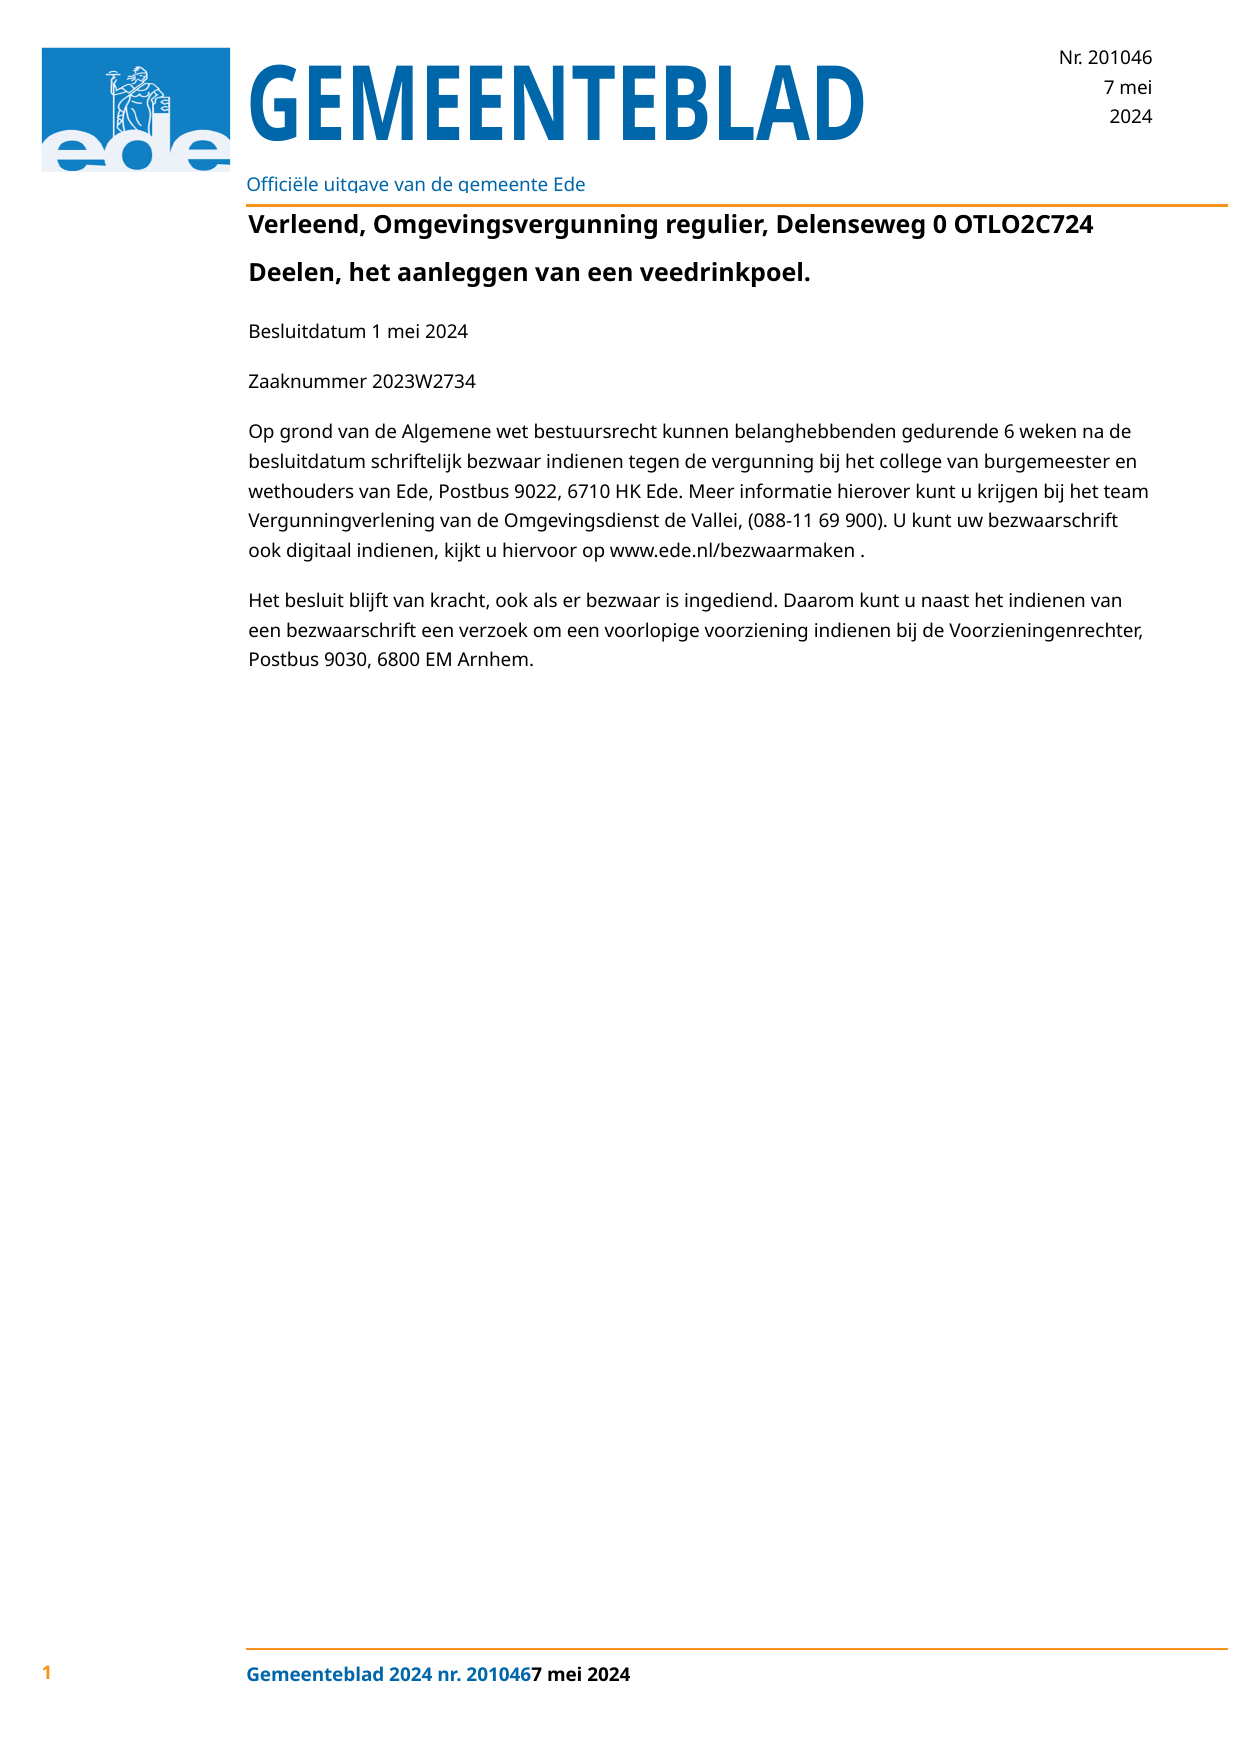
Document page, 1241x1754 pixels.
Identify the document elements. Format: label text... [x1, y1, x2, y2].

text Het besluit blijft van kracht, ook als er bezwaar is ingediend. Daarom kunt u naast het indienen van een bezwaarschrift een verzoek om een voorlopige voorziening indienen bij de Voorzieningenrechter, Postbus 9030, 6800 EM Arnhem. [248, 587, 1152, 672]
text Verleend, Omgevingsvergunning regulier, Delenseweg 0 OTLO2C724 Deelen, het aanleggen van een veedrinkpoel. [248, 207, 1152, 288]
text Besluitdatum 1 mei 2024 [248, 318, 1152, 344]
text Op grond van de Algemene wet bestuursrecht kunnen belanghebbenden gedurende 6 weken na de besluitdatum schriftelijk bezwaar indienen tegen de vergunning bij het college van burgemeester en wethouders van Ede, Postbus 9022, 6710 HK Ede. Meer informatie hierover kunt u krijgen bij het team Vergunningverlening van de Omgevingsdienst de Vallei, (088-11 69 900). U kunt uw bezwaarschrift ook digitaal indienen, kijkt u hiervoor op www.ede.nl/bezwaarmaken . [248, 419, 1152, 563]
picture [41, 47, 231, 172]
text Zaaknummer 2023W2734 [248, 368, 1152, 394]
